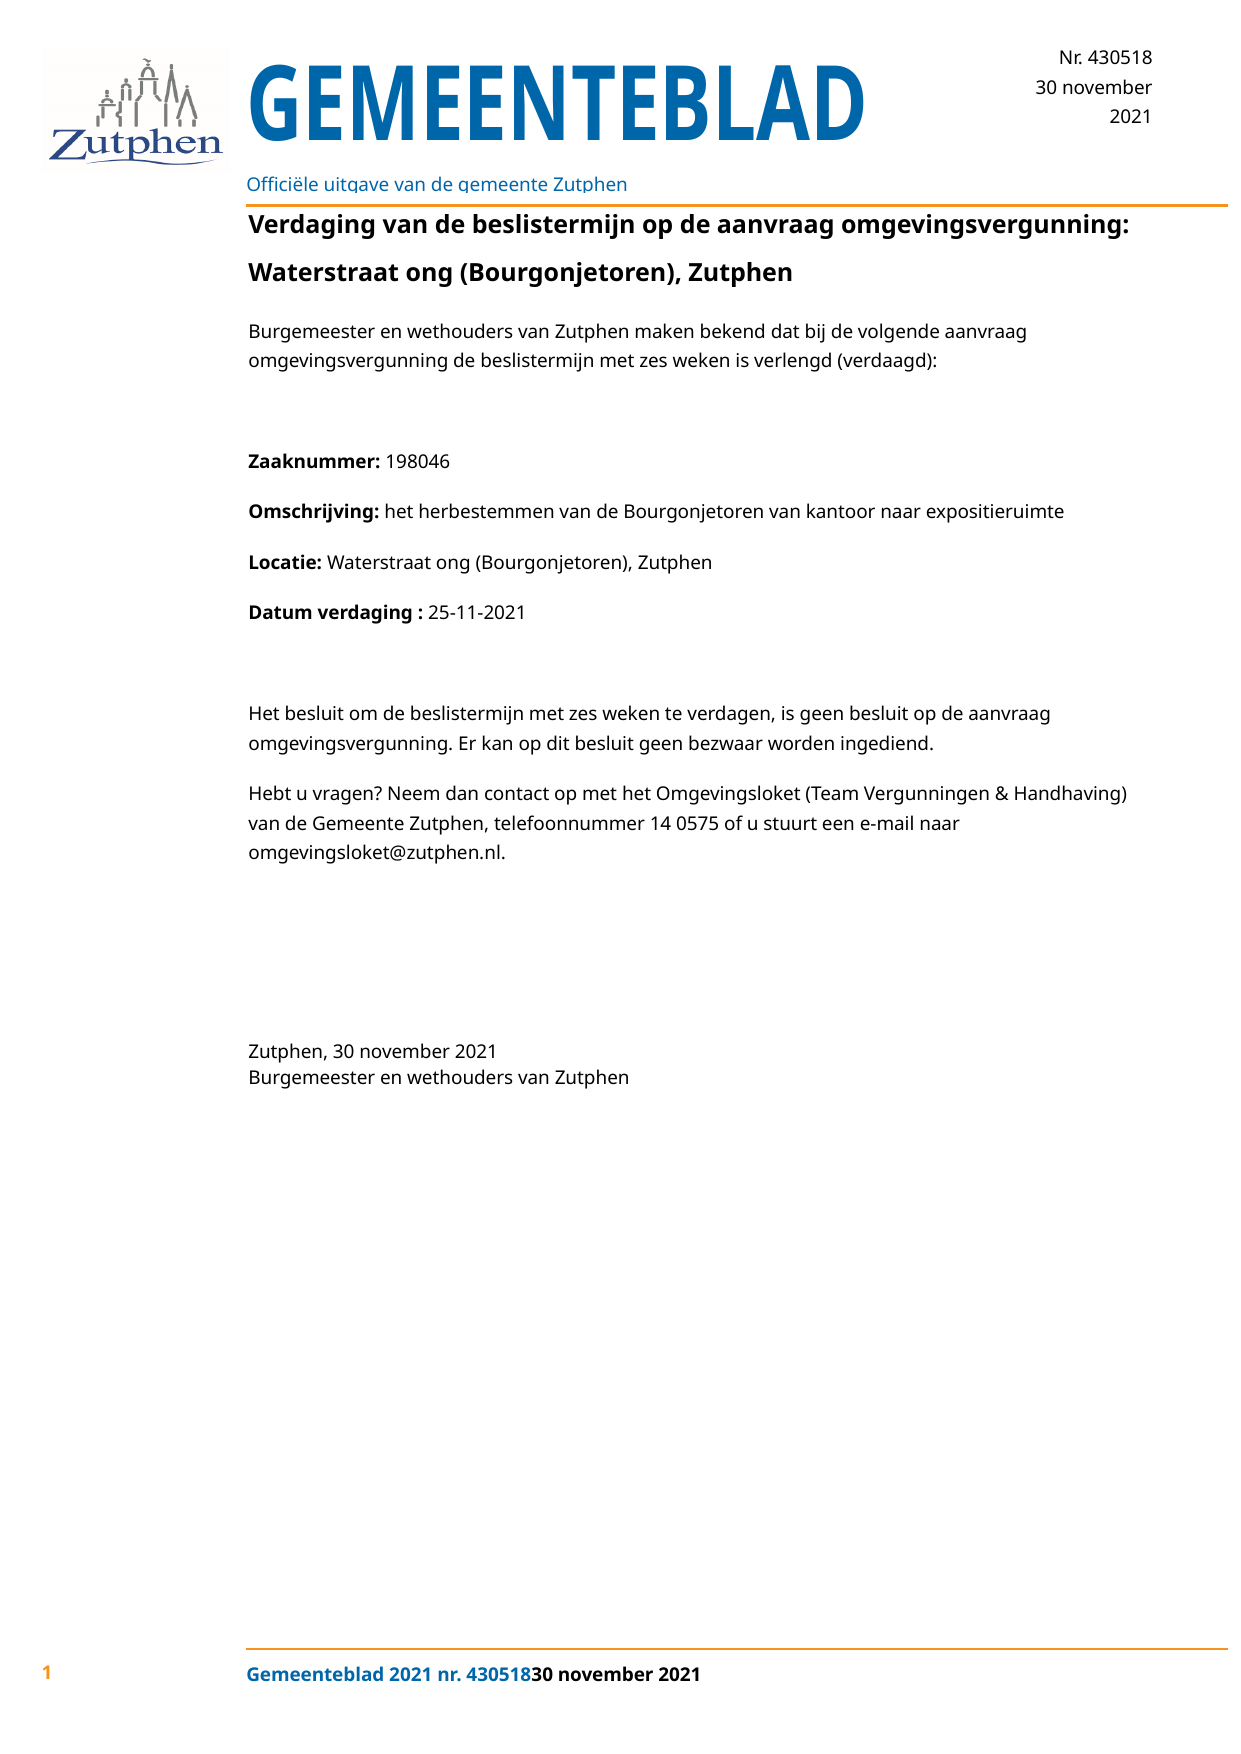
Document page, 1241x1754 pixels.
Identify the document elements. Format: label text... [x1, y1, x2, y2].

text Burgemeester en wethouders van Zutphen [248, 1064, 1152, 1090]
text Datum verdaging : 25-11-2021 [248, 599, 1152, 625]
text Verdaging van de beslistermijn op de aanvraag omgevingsvergunning: Waterstraat ong (Bourgonjetoren), Zutphen [248, 207, 1152, 288]
text Hebt u vragen? Neem dan contact op met het Omgevingsloket (Team Vergunningen & Handhaving) van de Gemeente Zutphen, telefoonnummer 14 0575 of u stuurt een e-mail naar omgevingsloket@zutphen.nl. [248, 780, 1152, 865]
text Burgemeester en wethouders van Zutphen maken bekend dat bij de volgende aanvraag omgevingsvergunning de beslistermijn met zes weken is verlengd (verdaagd): [248, 318, 1152, 373]
text Zaaknummer: 198046 [248, 448, 1152, 474]
text Omschrijving: het herbestemmen van de Bourgonjetoren van kantoor naar expositieruimte [248, 499, 1152, 524]
text Het besluit om de beslistermijn met zes weken te verdagen, is geen besluit op de aanvraag omgevingsvergunning. Er kan op dit besluit geen bezwaar worden ingediend. [248, 700, 1152, 756]
text Zutphen, 30 november 2021 [248, 1039, 1152, 1064]
picture [41, 47, 231, 172]
text Locatie: Waterstraat ong (Bourgonjetoren), Zutphen [248, 549, 1152, 575]
